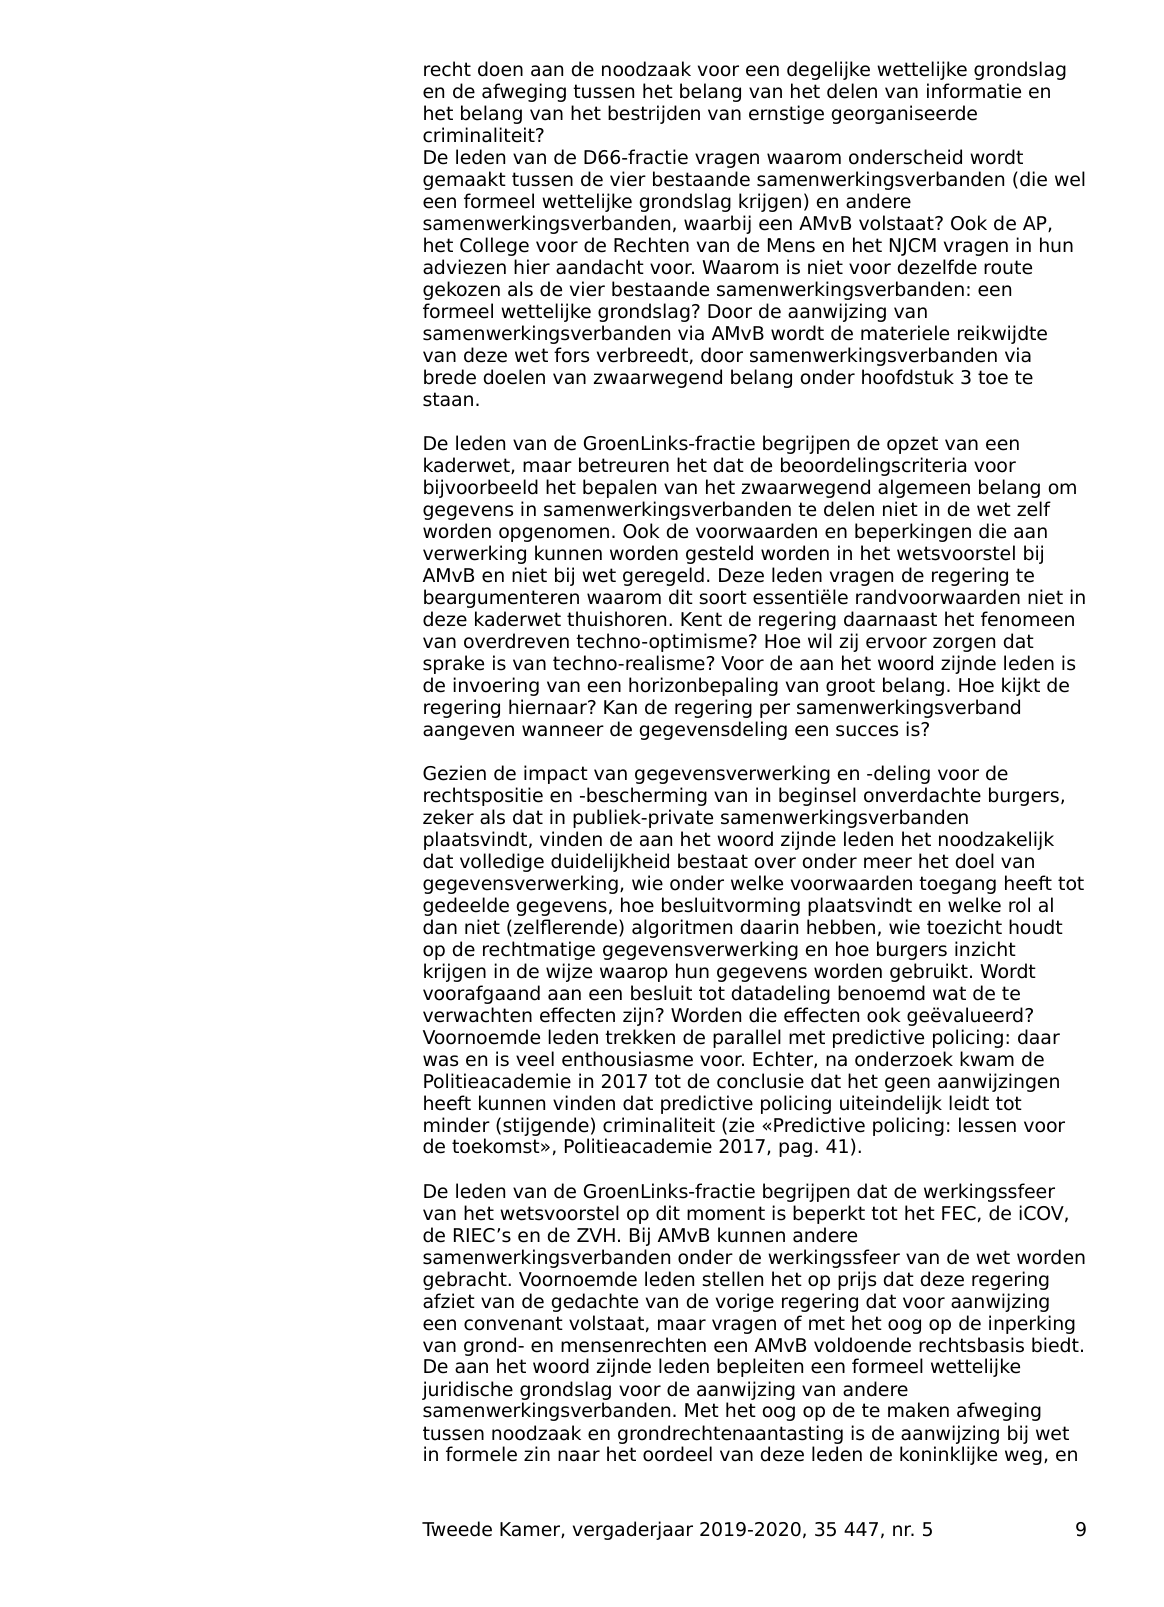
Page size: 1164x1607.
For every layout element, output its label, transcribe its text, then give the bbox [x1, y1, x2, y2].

text De leden van de D66-fractie vragen waarom onderscheid wordt gemaakt tussen de vier bestaande samenwerkingsverbanden (die wel een formeel wettelijke grondslag krijgen) en andere samenwerkingsverbanden, waarbij een AMvB volstaat? Ook de AP, het College voor de Rechten van de Mens en het NJCM vragen in hun adviezen hier aandacht voor. Waarom is niet voor dezelfde route gekozen als de vier bestaande samenwerkingsverbanden: een formeel wettelijke grondslag? Door de aanwijzing van samenwerkingsverbanden via AMvB wordt de materiele reikwijdte van deze wet fors verbreedt, door samenwerkingsverbanden via brede doelen van zwaarwegend belang onder hoofdstuk 3 toe te staan. [422, 147, 1087, 411]
text De leden van de GroenLinks-fractie begrijpen de opzet van een kaderwet, maar betreuren het dat de beoordelingscriteria voor bijvoorbeeld het bepalen van het zwaarwegend algemeen belang om gegevens in samenwerkingsverbanden te delen niet in de wet zelf worden opgenomen. Ook de voorwaarden en beperkingen die aan verwerking kunnen worden gesteld worden in het wetsvoorstel bij AMvB en niet bij wet geregeld. Deze leden vragen de regering te beargumenteren waarom dit soort essentiële randvoorwaarden niet in deze kaderwet thuishoren. Kent de regering daarnaast het fenomeen van overdreven techno-optimisme? Hoe wil zij ervoor zorgen dat sprake is van techno-realisme? Voor de aan het woord zijnde leden is de invoering van een horizonbepaling van groot belang. Hoe kijkt de regering hiernaar? Kan de regering per samenwerkingsverband aangeven wanneer de gegevensdeling een succes is? [422, 433, 1087, 741]
text De leden van de GroenLinks-fractie begrijpen dat de werkingssfeer van het wetsvoorstel op dit moment is beperkt tot het FEC, de iCOV, de RIEC’s en de ZVH. Bij AMvB kunnen andere samenwerkingsverbanden onder de werkingssfeer van de wet worden gebracht. Voornoemde leden stellen het op prijs dat deze regering afziet van de gedachte van de vorige regering dat voor aanwijzing een convenant volstaat, maar vragen of met het oog op de inperking van grond- en mensenrechten een AMvB voldoende rechtsbasis biedt. De aan het woord zijnde leden bepleiten een formeel wettelijke juridische grondslag voor de aanwijzing van andere samenwerkingsverbanden. Met het oog op de te maken afweging tussen noodzaak en grondrechtenaantasting is de aanwijzing bij wet in formele zin naar het oordeel van deze leden de koninklijke weg, en [422, 1181, 1087, 1466]
text recht doen aan de noodzaak voor een degelijke wettelijke grondslag en de afweging tussen het belang van het delen van informatie en het belang van het bestrijden van ernstige georganiseerde criminaliteit? [422, 59, 1087, 147]
text Gezien de impact van gegevensverwerking en -deling voor de rechtspositie en -bescherming van in beginsel onverdachte burgers, zeker als dat in publiek-private samenwerkingsverbanden plaatsvindt, vinden de aan het woord zijnde leden het noodzakelijk dat volledige duidelijkheid bestaat over onder meer het doel van gegevensverwerking, wie onder welke voorwaarden toegang heeft tot gedeelde gegevens, hoe besluitvorming plaatsvindt en welke rol al dan niet (zelflerende) algoritmen daarin hebben, wie toezicht houdt op de rechtmatige gegevensverwerking en hoe burgers inzicht krijgen in de wijze waarop hun gegevens worden gebruikt. Wordt voorafgaand aan een besluit tot datadeling benoemd wat de te verwachten effecten zijn? Worden die effecten ook geëvalueerd? Voornoemde leden trekken de parallel met predictive policing: daar was en is veel enthousiasme voor. Echter, na onderzoek kwam de Politieacademie in 2017 tot de conclusie dat het geen aanwijzingen heeft kunnen vinden dat predictive policing uiteindelijk leidt tot minder (stijgende) criminaliteit (zie «Predictive policing: lessen voor de toekomst», Politieacademie 2017, pag. 41). [422, 763, 1087, 1158]
